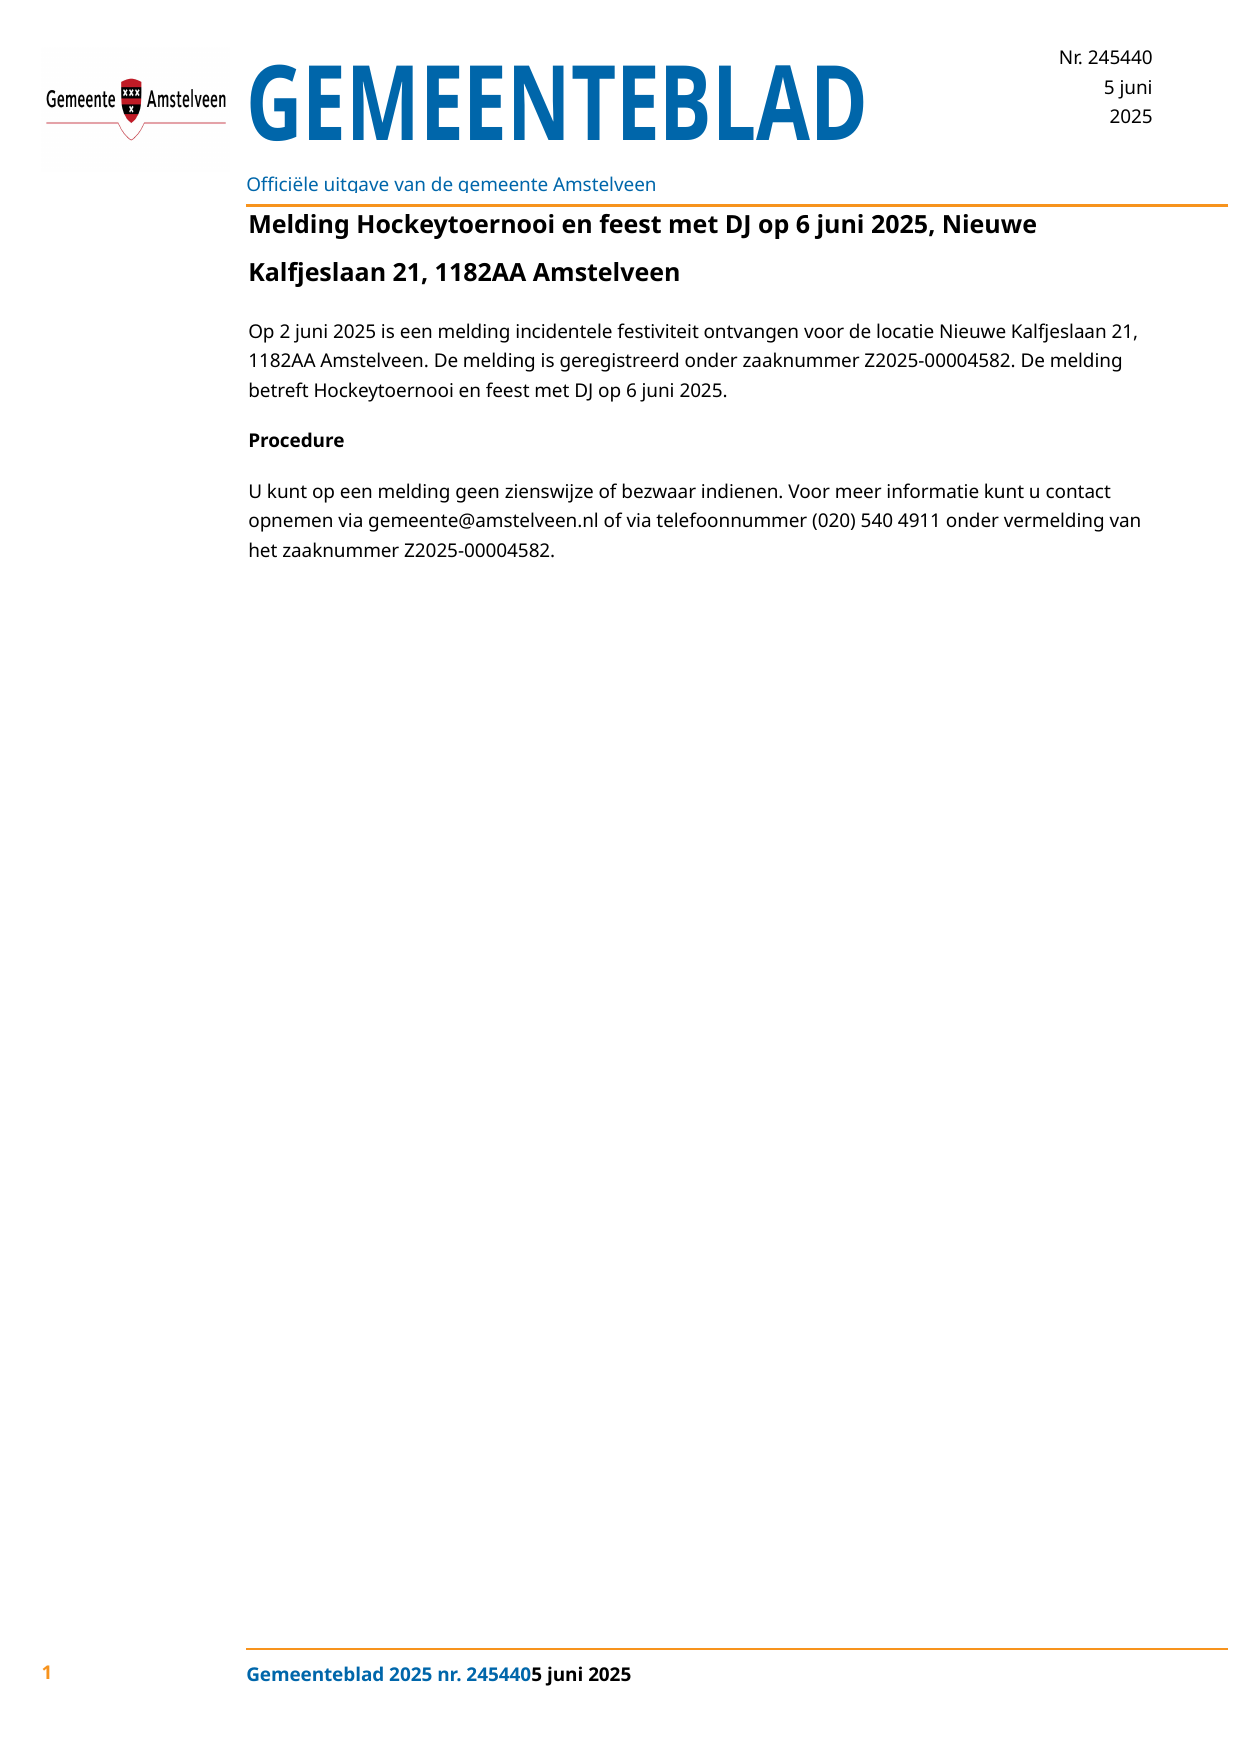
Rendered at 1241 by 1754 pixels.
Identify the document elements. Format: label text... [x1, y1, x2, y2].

text Melding Hockeytoernooi en feest met DJ op 6 juni 2025, Nieuwe Kalfjeslaan 21, 1182AA Amstelveen [248, 207, 1152, 288]
text U kunt op een melding geen zienswijze of bezwaar indienen. Voor meer informatie kunt u contact opnemen via gemeente@amstelveen.nl of via telefoonnummer (020) 540 4911 onder vermelding van het zaaknummer Z2025-00004582. [248, 478, 1152, 563]
text Procedure [248, 427, 1152, 453]
text Op 2 juni 2025 is een melding incidentele festiviteit ontvangen voor de locatie Nieuwe Kalfjeslaan 21, 1182AA Amstelveen. De melding is geregistreerd onder zaaknummer Z2025-00004582. De melding betreft Hockeytoernooi en feest met DJ op 6 juni 2025. [248, 318, 1152, 403]
picture [41, 47, 231, 172]
